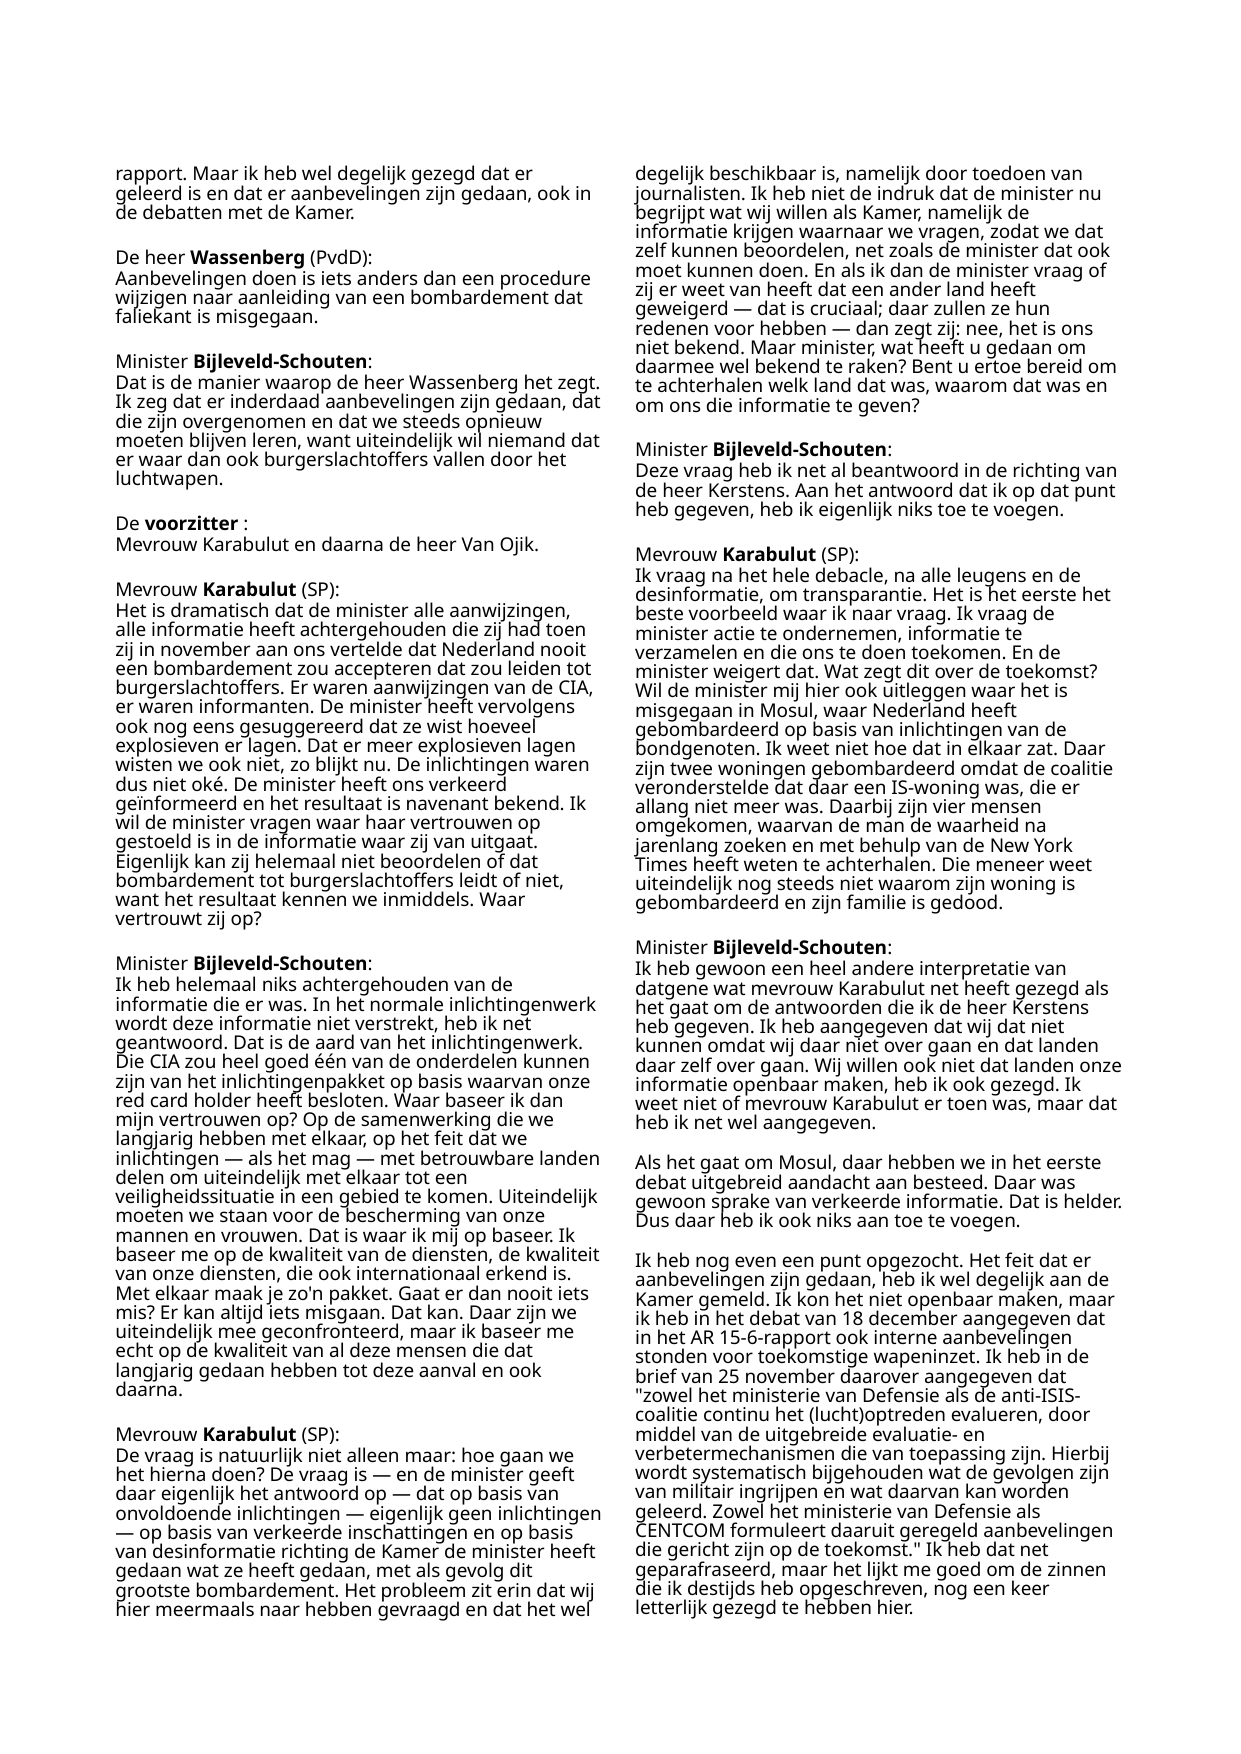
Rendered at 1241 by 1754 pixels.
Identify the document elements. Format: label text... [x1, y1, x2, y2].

text Het is dramatisch dat de minister alle aanwijzingen, alle informatie heeft achtergehouden die zij had toen zij in november aan ons vertelde dat Nederland nooit een bombardement zou accepteren dat zou leiden tot burgerslachtoffers. Er waren aanwijzingen van de CIA, er waren informanten. De minister heeft vervolgens ook nog eens gesuggereerd dat ze wist hoeveel explosieven er lagen. Dat er meer explosieven lagen wisten we ook niet, zo blijkt nu. De inlichtingen waren dus niet oké. De minister heeft ons verkeerd geïnformeerd en het resultaat is navenant bekend. Ik wil de minister vragen waar haar vertrouwen op gestoeld is in de informatie waar zij van uitgaat. Eigenlijk kan zij helemaal niet beoordelen of dat bombardement tot burgerslachtoffers leidt of niet, want het resultaat kennen we inmiddels. Waar vertrouwt zij op? [115, 602, 605, 930]
text Minister Bijleveld-Schouten: [115, 348, 605, 374]
text Minister Bijleveld-Schouten: [635, 437, 1125, 462]
text degelijk beschikbaar is, namelijk door toedoen van journalisten. Ik heb niet de indruk dat de minister nu begrijpt wat wij willen als Kamer, namelijk de informatie krijgen waarnaar we vragen, zodat we dat zelf kunnen beoordelen, net zoals de minister dat ook moet kunnen doen. En als ik dan de minister vraag of zij er weet van heeft dat een ander land heeft geweigerd — dat is cruciaal; daar zullen ze hun redenen voor hebben — dan zegt zij: nee, het is ons niet bekend. Maar minister, wat heeft u gedaan om daarmee wel bekend te raken? Bent u ertoe bereid om te achterhalen welk land dat was, waarom dat was en om ons die informatie te geven? [635, 165, 1125, 416]
text Minister Bijleveld-Schouten: [635, 934, 1125, 960]
text De voorzitter : [115, 511, 605, 536]
text Ik vraag na het hele debacle, na alle leugens en de desinformatie, om transparantie. Het is het eerste het beste voorbeeld waar ik naar vraag. Ik vraag de minister actie te ondernemen, informatie te verzamelen en die ons te doen toekomen. En de minister weigert dat. Wat zegt dit over de toekomst? Wil de minister mij hier ook uitleggen waar het is misgegaan in Mosul, waar Nederland heeft gebombardeerd op basis van inlichtingen van de bondgenoten. Ik weet niet hoe dat in elkaar zat. Daar zijn twee woningen gebombardeerd omdat de coalitie veronderstelde dat daar een IS-woning was, die er allang niet meer was. Daarbij zijn vier mensen omgekomen, waarvan de man de waarheid na jarenlang zoeken en met behulp van de New York Times heeft weten te achterhalen. Die meneer weet uiteindelijk nog steeds niet waarom zijn woning is gebombardeerd en zijn familie is gedood. [635, 567, 1125, 914]
text Ik heb gewoon een heel andere interpretatie van datgene wat mevrouw Karabulut net heeft gezegd als het gaat om de antwoorden die ik de heer Kerstens heb gegeven. Ik heb aangegeven dat wij dat niet kunnen omdat wij daar niet over gaan en dat landen daar zelf over gaan. Wij willen ook niet dat landen onze informatie openbaar maken, heb ik ook gezegd. Ik weet niet of mevrouw Karabulut er toen was, maar dat heb ik net wel aangegeven. [635, 960, 1125, 1134]
text Minister Bijleveld-Schouten: [115, 951, 605, 976]
text De vraag is natuurlijk niet alleen maar: hoe gaan we het hierna doen? De vraag is — en de minister geeft daar eigenlijk het antwoord op — dat op basis van onvoldoende inlichtingen — eigenlijk geen inlichtingen — op basis van verkeerde inschattingen en op basis van desinformatie richting de Kamer de minister heeft gedaan wat ze heeft gedaan, met als gevolg dit grootste bombardement. Het probleem zit erin dat wij hier meermaals naar hebben gevraagd en dat het wel [115, 1447, 605, 1620]
text Als het gaat om Mosul, daar hebben we in het eerste debat uitgebreid aandacht aan besteed. Daar was gewoon sprake van verkeerde informatie. Dat is helder. Dus daar heb ik ook niks aan toe te voegen. [635, 1154, 1125, 1231]
text Aanbevelingen doen is iets anders dan een procedure wijzigen naar aanleiding van een bombardement dat faliekant is misgegaan. [115, 270, 605, 327]
text Ik heb helemaal niks achtergehouden van de informatie die er was. In het normale inlichtingenwerk wordt deze informatie niet verstrekt, heb ik net geantwoord. Dat is de aard van het inlichtingenwerk. Die CIA zou heel goed één van de onderdelen kunnen zijn van het inlichtingenpakket op basis waarvan onze red card holder heeft besloten. Waar baseer ik dan mijn vertrouwen op? Op de samenwerking die we langjarig hebben met elkaar, op het feit dat we inlichtingen — als het mag — met betrouwbare landen delen om uiteindelijk met elkaar tot een veiligheidssituatie in een gebied te komen. Uiteindelijk moeten we staan voor de bescherming van onze mannen en vrouwen. Dat is waar ik mij op baseer. Ik baseer me op de kwaliteit van de diensten, de kwaliteit van onze diensten, die ook internationaal erkend is. Met elkaar maak je zo'n pakket. Gaat er dan nooit iets mis? Er kan altijd iets misgaan. Dat kan. Daar zijn we uiteindelijk mee geconfronteerd, maar ik baseer me echt op de kwaliteit van al deze mensen die dat langjarig gedaan hebben tot deze aanval en ook daarna. [115, 976, 605, 1400]
text De heer Wassenberg (PvdD): [115, 244, 605, 270]
text Deze vraag heb ik net al beantwoord in de richting van de heer Kerstens. Aan het antwoord dat ik op dat punt heb gegeven, heb ik eigenlijk niks toe te voegen. [635, 462, 1125, 520]
text rapport. Maar ik heb wel degelijk gezegd dat er geleerd is en dat er aanbevelingen zijn gedaan, ook in de debatten met de Kamer. [115, 165, 605, 223]
text Mevrouw Karabulut (SP): [115, 1421, 605, 1447]
text Mevrouw Karabulut (SP): [635, 541, 1125, 567]
text Mevrouw Karabulut en daarna de heer Van Ojik. [115, 536, 605, 556]
text Mevrouw Karabulut (SP): [115, 576, 605, 602]
text Dat is de manier waarop de heer Wassenberg het zegt. Ik zeg dat er inderdaad aanbevelingen zijn gedaan, dat die zijn overgenomen en dat we steeds opnieuw moeten blijven leren, want uiteindelijk wil niemand dat er waar dan ook burgerslachtoffers vallen door het luchtwapen. [115, 374, 605, 490]
text Ik heb nog even een punt opgezocht. Het feit dat er aanbevelingen zijn gedaan, heb ik wel degelijk aan de Kamer gemeld. Ik kon het niet openbaar maken, maar ik heb in het debat van 18 december aangegeven dat in het AR 15-6-rapport ook interne aanbevelingen stonden voor toekomstige wapeninzet. Ik heb in de brief van 25 november daarover aangegeven dat "zowel het ministerie van Defensie als de anti-ISIS-coalitie continu het (lucht)optreden evalueren, door middel van de uitgebreide evaluatie- en verbetermechanismen die van toepassing zijn. Hierbij wordt systematisch bijgehouden wat de gevolgen zijn van militair ingrijpen en wat daarvan kan worden geleerd. Zowel het ministerie van Defensie als CENTCOM formuleert daaruit geregeld aanbevelingen die gericht zijn op de toekomst." Ik heb dat net geparafraseerd, maar het lijkt me goed om de zinnen die ik destijds heb opgeschreven, nog een keer letterlijk gezegd te hebben hier. [635, 1252, 1125, 1618]
